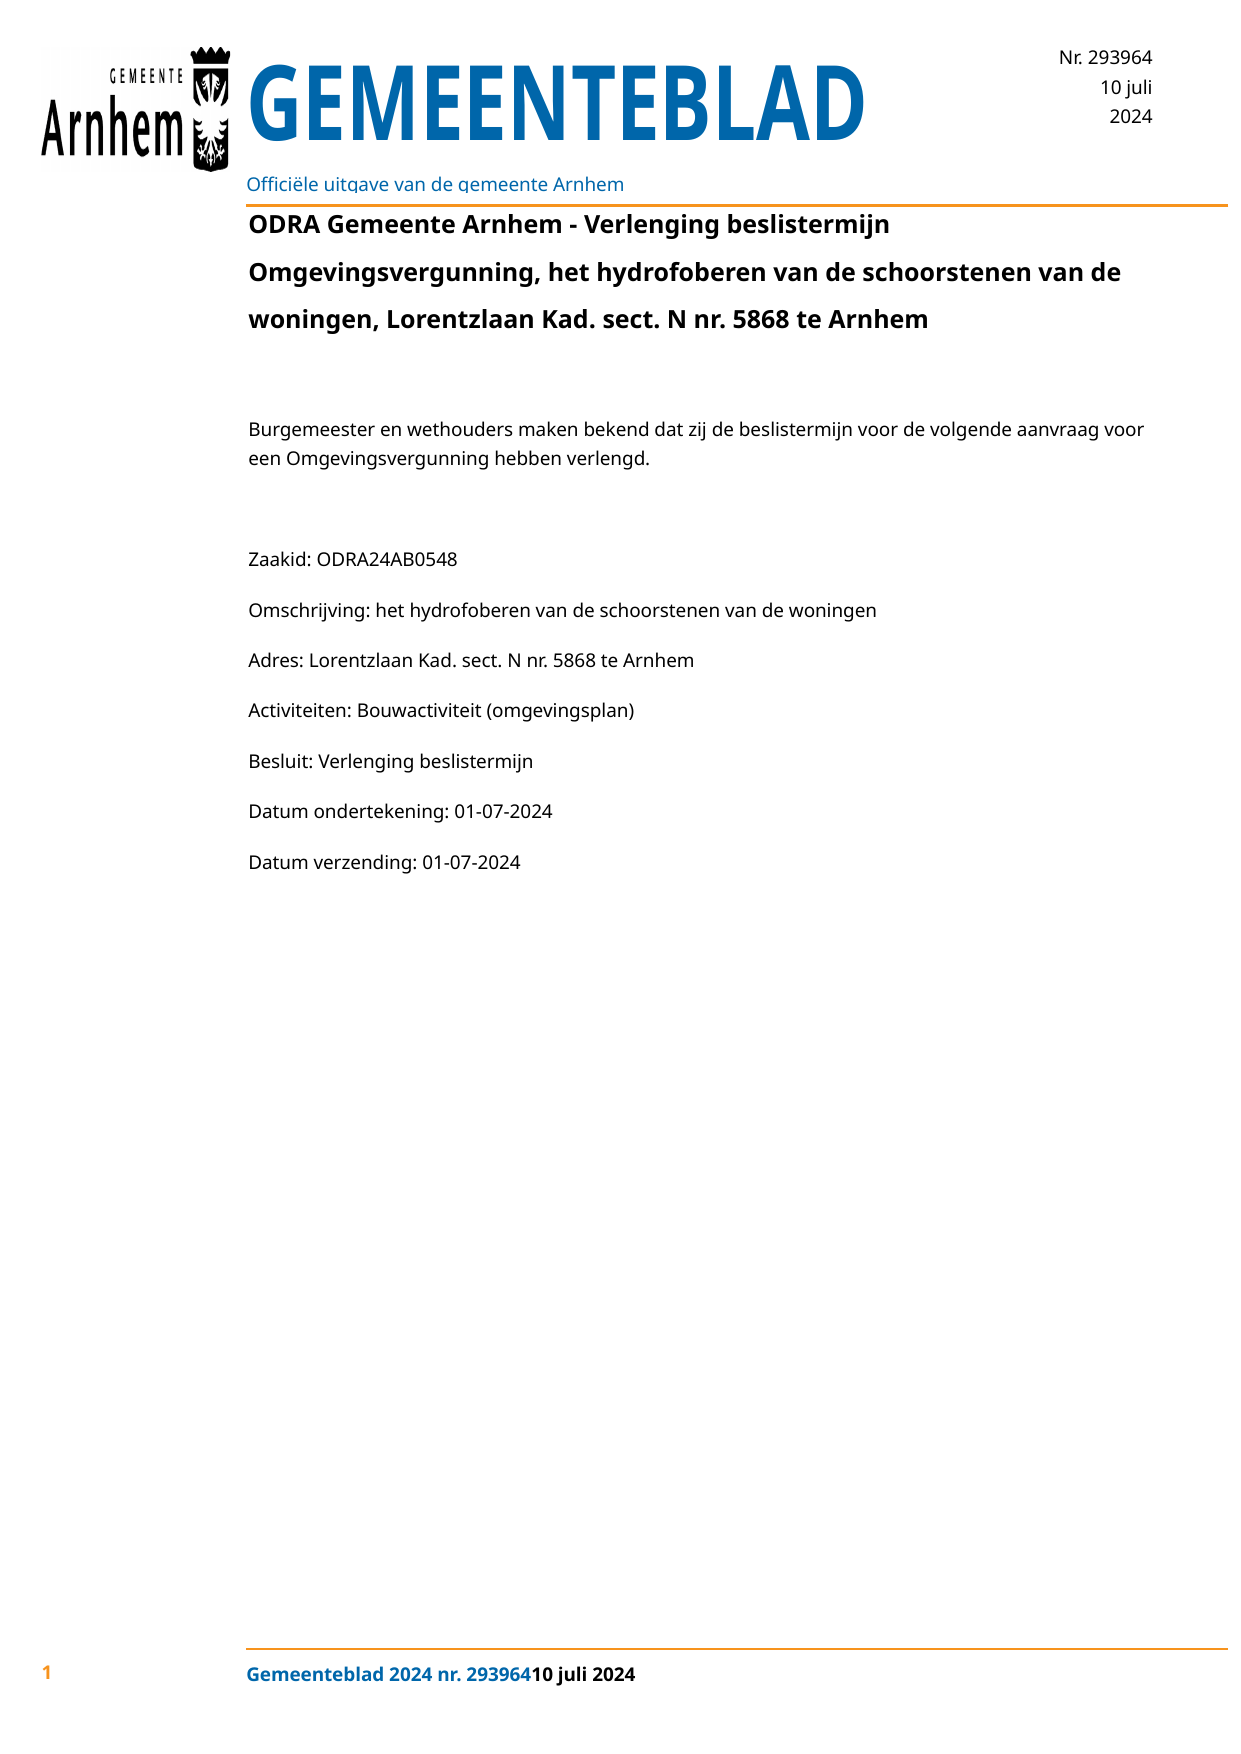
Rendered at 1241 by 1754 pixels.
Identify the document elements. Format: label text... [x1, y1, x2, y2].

text Adres: Lorentzlaan Kad. sect. N nr. 5868 te Arnhem [248, 647, 1152, 673]
text Datum verzending: 01-07-2024 [248, 849, 1152, 874]
text ODRA Gemeente Arnhem - Verlenging beslistermijn Omgevingsvergunning, het hydrofoberen van de schoorstenen van de woningen, Lorentzlaan Kad. sect. N nr. 5868 te Arnhem [248, 207, 1152, 336]
text Zaakid: ODRA24AB0548 [248, 546, 1152, 572]
picture [41, 47, 231, 172]
text Omschrijving: het hydrofoberen van de schoorstenen van de woningen [248, 597, 1152, 622]
text Burgemeester en wethouders maken bekend dat zij de beslistermijn voor de volgende aanvraag voor een Omgevingsvergunning hebben verlengd. [248, 416, 1152, 471]
text Datum ondertekening: 01-07-2024 [248, 798, 1152, 824]
text Besluit: Verlenging beslistermijn [248, 748, 1152, 774]
text Activiteiten: Bouwactiviteit (omgevingsplan) [248, 698, 1152, 723]
